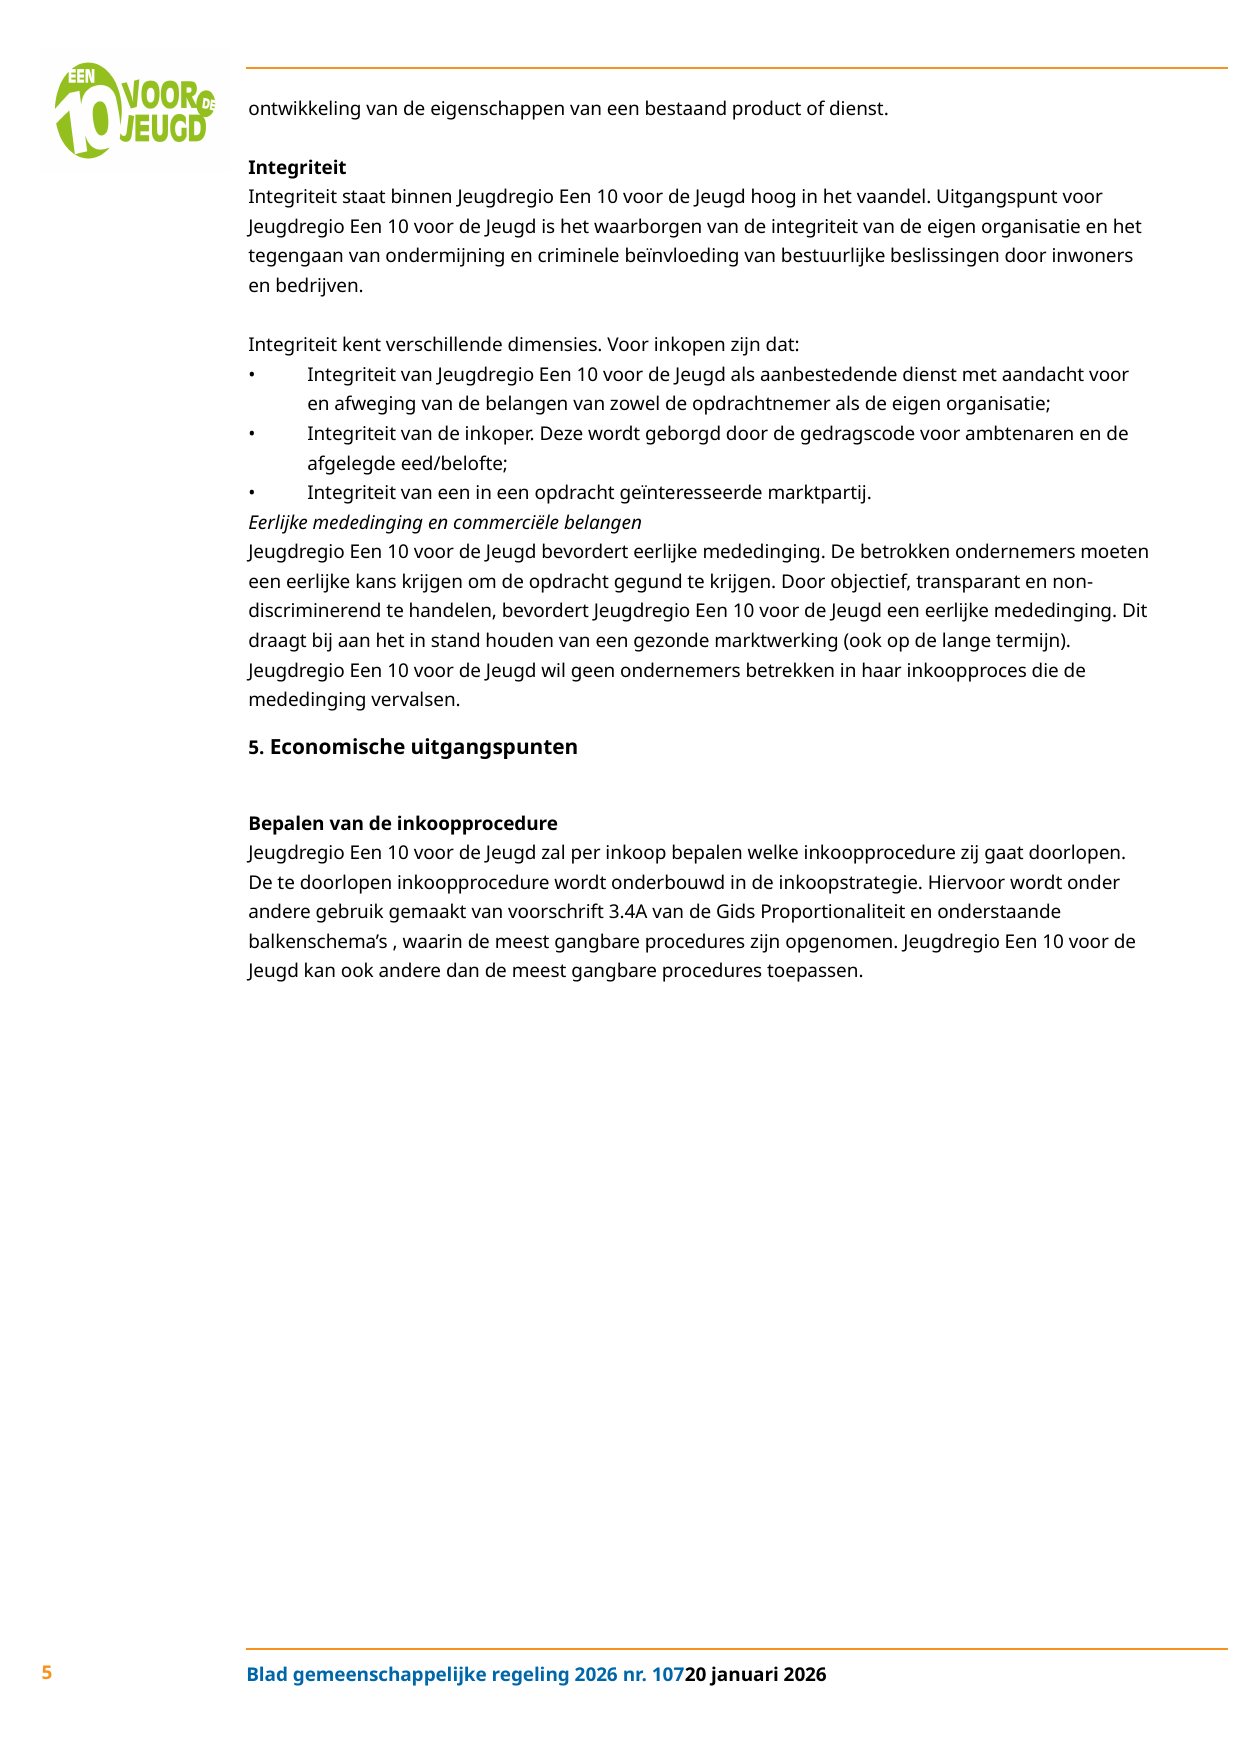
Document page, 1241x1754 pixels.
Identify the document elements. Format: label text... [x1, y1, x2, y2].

text ontwikkeling van de eigenschappen van een bestaand product of dienst. [248, 95, 1152, 121]
picture [41, 47, 231, 172]
list Integriteit van Jeugdregio Een 10 voor de Jeugd als aanbestedende dienst met aandacht voor en afweging van de belangen van zowel de opdrachtnemer als de eigen organisatie; [248, 361, 1152, 416]
list Integriteit van de inkoper. Deze wordt geborgd door de gedragscode voor ambtenaren en de afgelegde eed/belofte; [248, 420, 1152, 476]
text Jeugdregio Een 10 voor de Jeugd zal per inkoop bepalen welke inkoopprocedure zij gaat doorlopen. De te doorlopen inkoopprocedure wordt onderbouwd in de inkoopstrategie. Hiervoor wordt onder andere gebruik gemaakt van voorschrift 3.4A van de Gids Proportionaliteit en onderstaande balkenschema’s , waarin de meest gangbare procedures zijn opgenomen. Jeugdregio Een 10 voor de Jeugd kan ook andere dan de meest gangbare procedures toepassen. [248, 839, 1152, 983]
text Bepalen van de inkoopprocedure [248, 810, 1152, 836]
text Eerlijke mededinging en commerciële belangen [248, 509, 1152, 535]
text 5. Economische uitgangspunten [248, 732, 1152, 761]
list Integriteit van een in een opdracht geïnteresseerde marktpartij. [248, 479, 1152, 505]
text Integriteit kent verschillende dimensies. Voor inkopen zijn dat: [248, 331, 1152, 357]
text Jeugdregio Een 10 voor de Jeugd bevordert eerlijke mededinging. De betrokken ondernemers moeten een eerlijke kans krijgen om de opdracht gegund te krijgen. Door objectief, transparant en non-discriminerend te handelen, bevordert Jeugdregio Een 10 voor de Jeugd een eerlijke mededinging. Dit draagt bij aan het in stand houden van een gezonde marktwerking (ook op de lange termijn). Jeugdregio Een 10 voor de Jeugd wil geen ondernemers betrekken in haar inkoopproces die de mededinging vervalsen. [248, 538, 1152, 712]
text Integriteit [248, 154, 1152, 180]
text Integriteit staat binnen Jeugdregio Een 10 voor de Jeugd hoog in het vaandel. Uitgangspunt voor Jeugdregio Een 10 voor de Jeugd is het waarborgen van de integriteit van de eigen organisatie en het tegengaan van ondermijning en criminele beïnvloeding van bestuurlijke beslissingen door inwoners en bedrijven. [248, 183, 1152, 298]
